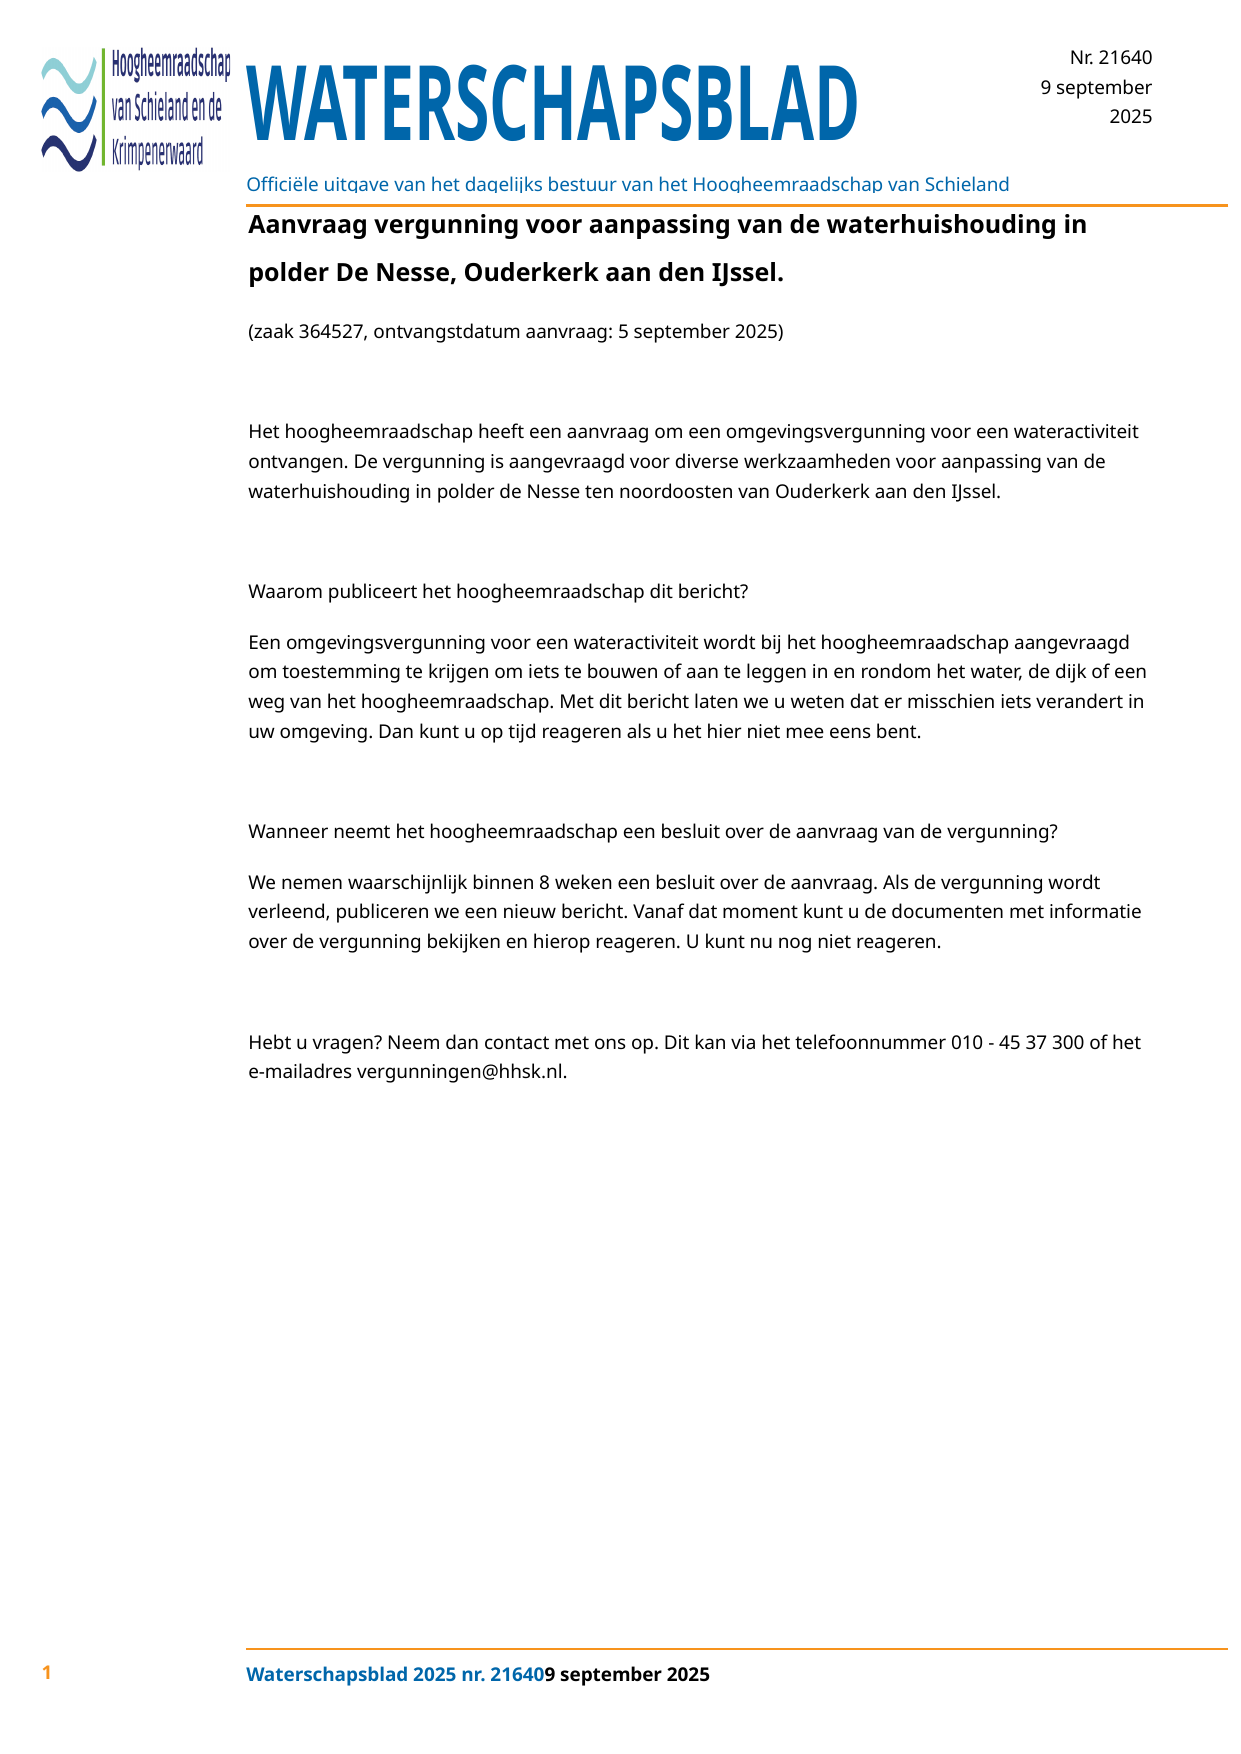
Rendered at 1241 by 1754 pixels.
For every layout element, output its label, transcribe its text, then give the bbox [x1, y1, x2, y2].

picture [41, 47, 231, 172]
text Wanneer neemt het hoogheemraadschap een besluit over de aanvraag van de vergunning? [248, 819, 1152, 844]
text (zaak 364527, ontvangstdatum aanvraag: 5 september 2025) [248, 318, 1152, 344]
text Hebt u vragen? Neem dan contact met ons op. Dit kan via het telefoonnummer 010 - 45 37 300 of het e-mailadres vergunningen@hhsk.nl. [248, 1029, 1152, 1084]
text We nemen waarschijnlijk binnen 8 weken een besluit over de aanvraag. Als de vergunning wordt verleend, publiceren we een nieuw bericht. Vanaf dat moment kunt u de documenten met informatie over de vergunning bekijken en hierop reageren. U kunt nu nog niet reageren. [248, 869, 1152, 954]
text Een omgevingsvergunning voor een wateractiviteit wordt bij het hoogheemraadschap aangevraagd om toestemming te krijgen om iets te bouwen of aan te leggen in en rondom het water, de dijk of een weg van het hoogheemraadschap. Met dit bericht laten we u weten dat er misschien iets verandert in uw omgeving. Dan kunt u op tijd reageren als u het hier niet mee eens bent. [248, 629, 1152, 744]
text Waarom publiceert het hoogheemraadschap dit bericht? [248, 579, 1152, 604]
text Het hoogheemraadschap heeft een aanvraag om een omgevingsvergunning voor een wateractiviteit ontvangen. De vergunning is aangevraagd voor diverse werkzaamheden voor aanpassing van de waterhuishouding in polder de Nesse ten noordoosten van Ouderkerk aan den IJssel. [248, 419, 1152, 504]
text Aanvraag vergunning voor aanpassing van de waterhuishouding in polder De Nesse, Ouderkerk aan den IJssel. [248, 207, 1152, 288]
